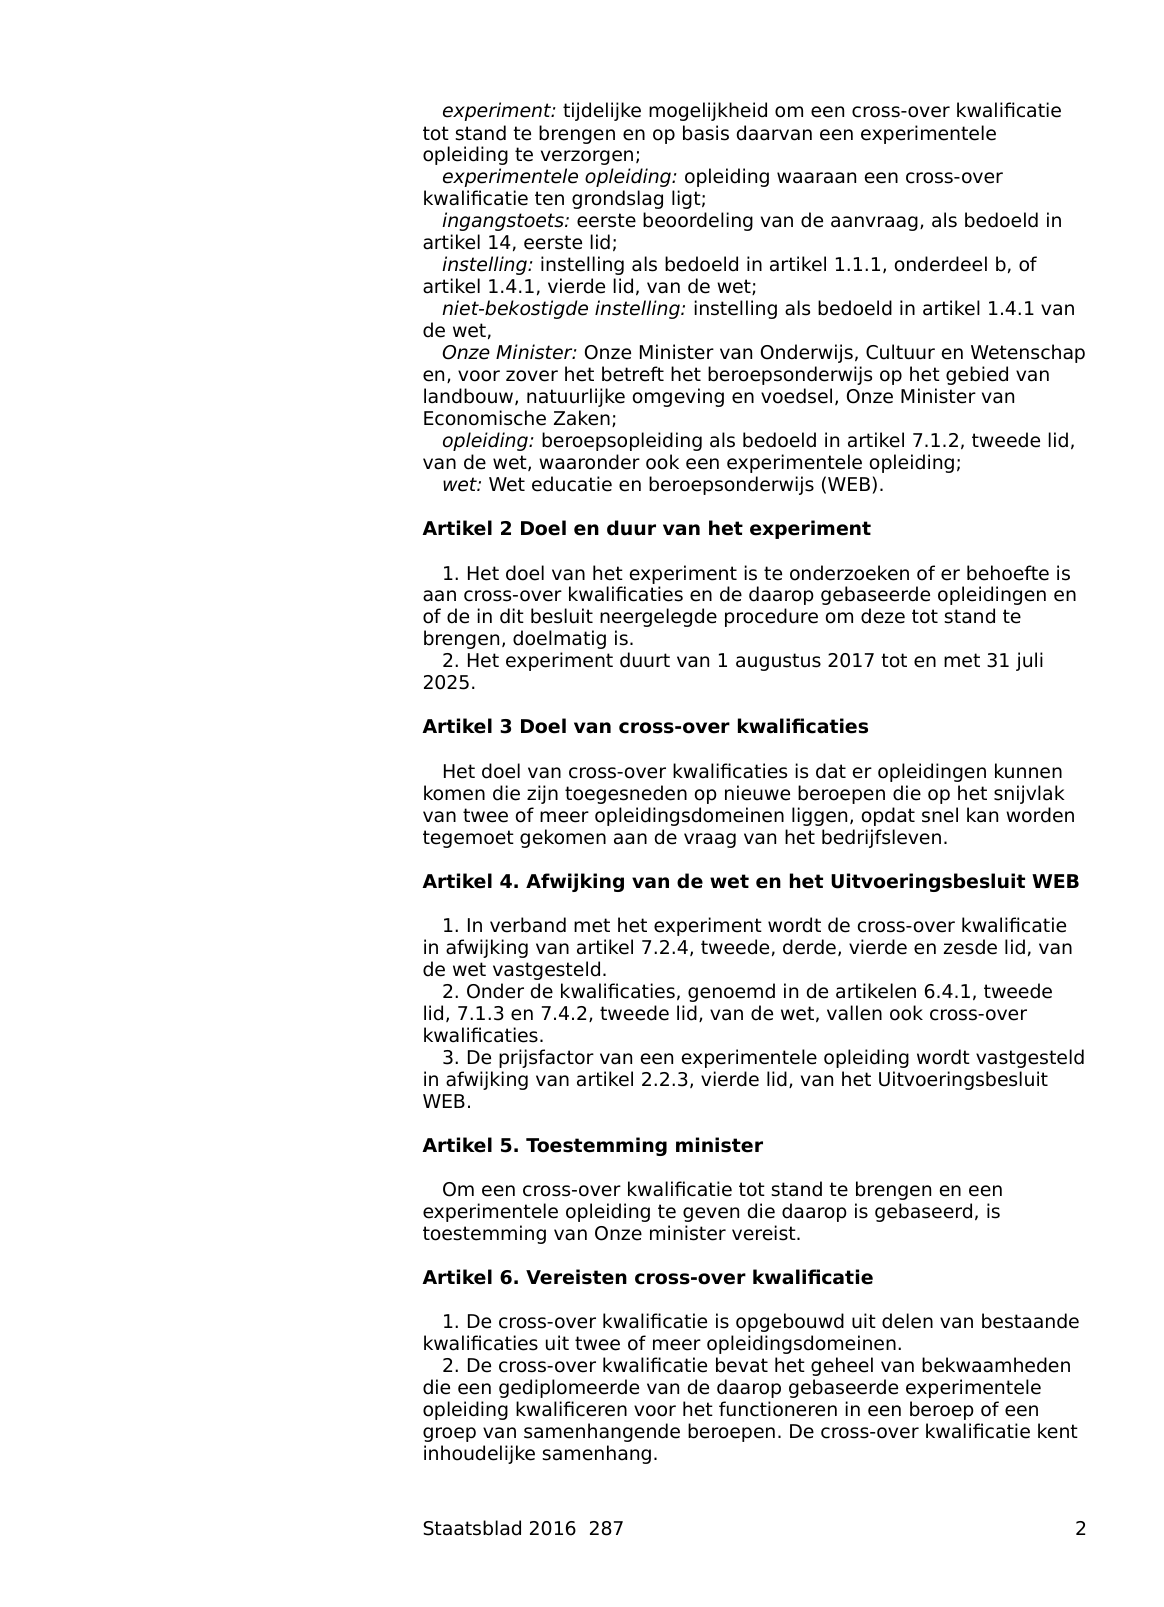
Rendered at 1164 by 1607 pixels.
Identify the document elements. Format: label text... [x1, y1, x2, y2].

subtitle Artikel 4. Afwijking van de wet en het Uitvoeringsbesluit WEB [422, 871, 1087, 893]
text experiment: tijdelijke mogelijkheid om een cross-over kwalificatie tot stand te brengen en op basis daarvan een experimentele opleiding te verzorgen; [422, 100, 1087, 166]
text 3. De prijsfactor van een experimentele opleiding wordt vastgesteld in afwijking van artikel 2.2.3, vierde lid, van het Uitvoeringsbesluit WEB. [422, 1047, 1087, 1113]
subtitle Artikel 3 Doel van cross-over kwalificaties [422, 716, 1087, 738]
text 1. Het doel van het experiment is te onderzoeken of er behoefte is aan cross-over kwalificaties en de daarop gebaseerde opleidingen en of de in dit besluit neergelegde procedure om deze tot stand te brengen, doelmatig is. [422, 562, 1087, 650]
text 1. In verband met het experiment wordt de cross-over kwalificatie in afwijking van artikel 7.2.4, tweede, derde, vierde en zesde lid, van de wet vastgesteld. [422, 915, 1087, 981]
text wet: Wet educatie en beroepsonderwijs (WEB). [422, 474, 1087, 496]
text 1. De cross-over kwalificatie is opgebouwd uit delen van bestaande kwalificaties uit twee of meer opleidingsdomeinen. [422, 1311, 1087, 1355]
text Het doel van cross-over kwalificaties is dat er opleidingen kunnen komen die zijn toegesneden op nieuwe beroepen die op het snijvlak van twee of meer opleidingsdomeinen liggen, opdat snel kan worden tegemoet gekomen aan de vraag van het bedrijfsleven. [422, 761, 1087, 848]
text Om een cross-over kwalificatie tot stand te brengen en een experimentele opleiding te geven die daarop is gebaseerd, is toestemming van Onze minister vereist. [422, 1179, 1087, 1245]
text ingangstoets: eerste beoordeling van de aanvraag, als bedoeld in artikel 14, eerste lid; [422, 210, 1087, 254]
subtitle Artikel 6. Vereisten cross-over kwalificatie [422, 1267, 1087, 1289]
subtitle Artikel 2 Doel en duur van het experiment [422, 518, 1087, 540]
text 2. Het experiment duurt van 1 augustus 2017 tot en met 31 juli 2025. [422, 650, 1087, 694]
text 2. Onder de kwalificaties, genoemd in de artikelen 6.4.1, tweede lid, 7.1.3 en 7.4.2, tweede lid, van de wet, vallen ook cross-over kwalificaties. [422, 981, 1087, 1047]
text experimentele opleiding: opleiding waaraan een cross-over kwalificatie ten grondslag ligt; [422, 166, 1087, 210]
text Onze Minister: Onze Minister van Onderwijs, Cultuur en Wetenschap en, voor zover het betreft het beroepsonderwijs op het gebied van landbouw, natuurlijke omgeving en voedsel, Onze Minister van Economische Zaken; [422, 342, 1087, 430]
text 2. De cross-over kwalificatie bevat het geheel van bekwaamheden die een gediplomeerde van de daarop gebaseerde experimentele opleiding kwalificeren voor het functioneren in een beroep of een groep van samenhangende beroepen. De cross-over kwalificatie kent inhoudelijke samenhang. [422, 1355, 1087, 1465]
subtitle Artikel 5. Toestemming minister [422, 1135, 1087, 1157]
text niet-bekostigde instelling: instelling als bedoeld in artikel 1.4.1 van de wet, [422, 298, 1087, 342]
text opleiding: beroepsopleiding als bedoeld in artikel 7.1.2, tweede lid, van de wet, waaronder ook een experimentele opleiding; [422, 430, 1087, 474]
text instelling: instelling als bedoeld in artikel 1.1.1, onderdeel b, of artikel 1.4.1, vierde lid, van de wet; [422, 254, 1087, 298]
